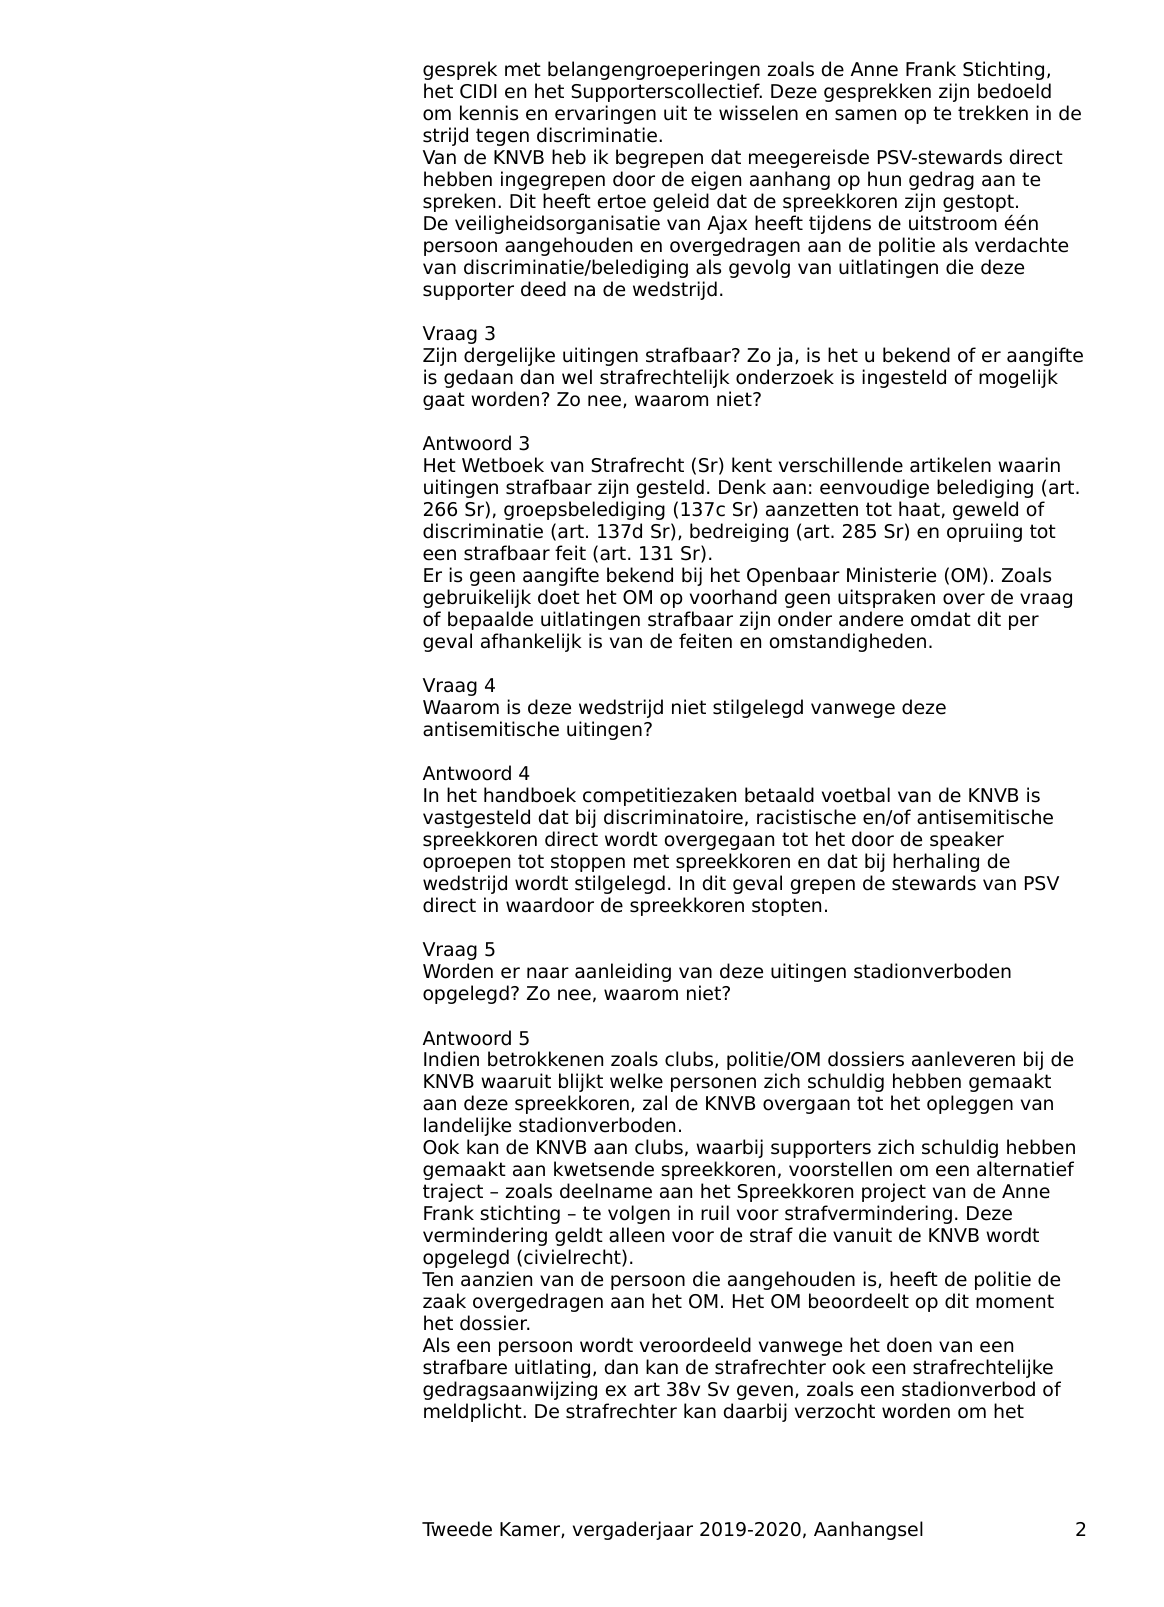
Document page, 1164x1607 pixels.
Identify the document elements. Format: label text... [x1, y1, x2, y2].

text Antwoord 4 [422, 763, 1087, 785]
text Antwoord 5 [422, 1027, 1087, 1049]
text Er is geen aangifte bekend bij het Openbaar Ministerie (OM). Zoals gebruikelijk doet het OM op voorhand geen uitspraken over de vraag of bepaalde uitlatingen strafbaar zijn onder andere omdat dit per geval afhankelijk is van de feiten en omstandigheden. [422, 565, 1087, 653]
text Antwoord 3 [422, 433, 1087, 455]
text Ook kan de KNVB aan clubs, waarbij supporters zich schuldig hebben gemaakt aan kwetsende spreekkoren, voorstellen om een alternatief traject – zoals deelname aan het Spreekkoren project van de Anne Frank stichting – te volgen in ruil voor strafvermindering. Deze vermindering geldt alleen voor de straf die vanuit de KNVB wordt opgelegd (civielrecht). [422, 1137, 1087, 1269]
text Vraag 3 [422, 323, 1087, 345]
text De veiligheidsorganisatie van Ajax heeft tijdens de uitstroom één persoon aangehouden en overgedragen aan de politie als verdachte van discriminatie/belediging als gevolg van uitlatingen die deze supporter deed na de wedstrijd. [422, 213, 1087, 301]
text Ten aanzien van de persoon die aangehouden is, heeft de politie de zaak overgedragen aan het OM. Het OM beoordeelt op dit moment het dossier. [422, 1269, 1087, 1335]
text Waarom is deze wedstrijd niet stilgelegd vanwege deze antisemitische uitingen? [422, 697, 1087, 741]
text Vraag 4 [422, 675, 1087, 697]
text Zijn dergelijke uitingen strafbaar? Zo ja, is het u bekend of er aangifte is gedaan dan wel strafrechtelijk onderzoek is ingesteld of mogelijk gaat worden? Zo nee, waarom niet? [422, 345, 1087, 411]
text In het handboek competitiezaken betaald voetbal van de KNVB is vastgesteld dat bij discriminatoire, racistische en/of antisemitische spreekkoren direct wordt overgegaan tot het door de speaker oproepen tot stoppen met spreekkoren en dat bij herhaling de wedstrijd wordt stilgelegd. In dit geval grepen de stewards van PSV direct in waardoor de spreekkoren stopten. [422, 785, 1087, 917]
text Vraag 5 [422, 939, 1087, 961]
text Het Wetboek van Strafrecht (Sr) kent verschillende artikelen waarin uitingen strafbaar zijn gesteld. Denk aan: eenvoudige belediging (art. 266 Sr), groepsbelediging (137c Sr) aanzetten tot haat, geweld of discriminatie (art. 137d Sr), bedreiging (art. 285 Sr) en opruiing tot een strafbaar feit (art. 131 Sr). [422, 455, 1087, 565]
text Indien betrokkenen zoals clubs, politie/OM dossiers aanleveren bij de KNVB waaruit blijkt welke personen zich schuldig hebben gemaakt aan deze spreekkoren, zal de KNVB overgaan tot het opleggen van landelijke stadionverboden. [422, 1049, 1087, 1137]
text Als een persoon wordt veroordeeld vanwege het doen van een strafbare uitlating, dan kan de strafrechter ook een strafrechtelijke gedragsaanwijzing ex art 38v Sv geven, zoals een stadionverbod of meldplicht. De strafrechter kan daarbij verzocht worden om het [422, 1335, 1087, 1423]
text gesprek met belangengroeperingen zoals de Anne Frank Stichting, het CIDI en het Supporterscollectief. Deze gesprekken zijn bedoeld om kennis en ervaringen uit te wisselen en samen op te trekken in de strijd tegen discriminatie. [422, 59, 1087, 147]
text Worden er naar aanleiding van deze uitingen stadionverboden opgelegd? Zo nee, waarom niet? [422, 961, 1087, 1005]
text Van de KNVB heb ik begrepen dat meegereisde PSV-stewards direct hebben ingegrepen door de eigen aanhang op hun gedrag aan te spreken. Dit heeft ertoe geleid dat de spreekkoren zijn gestopt. [422, 147, 1087, 213]
